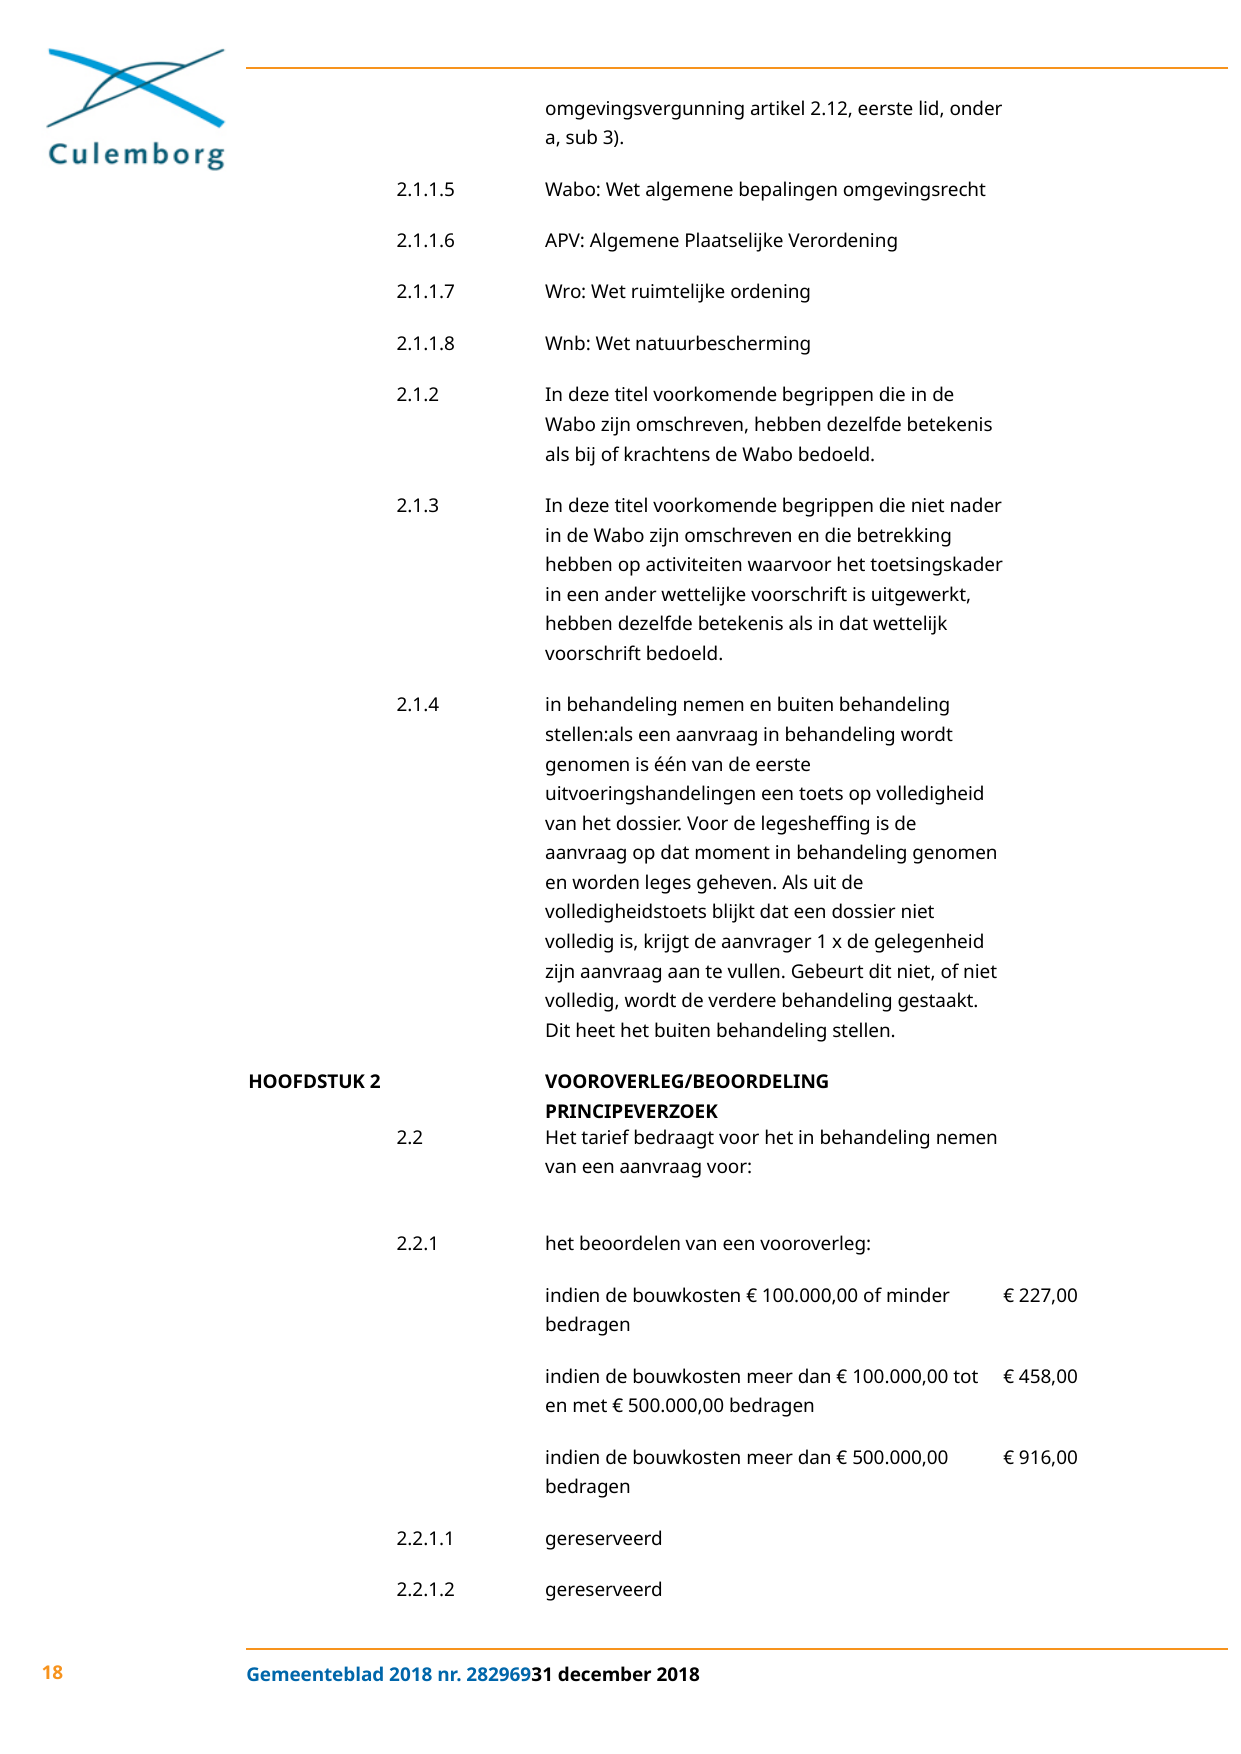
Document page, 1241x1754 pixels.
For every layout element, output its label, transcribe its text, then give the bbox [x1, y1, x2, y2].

table_cell [396, 1179, 545, 1205]
table_cell [248, 1525, 396, 1551]
table_cell [1003, 666, 1152, 692]
table_cell Wabo: Wet algemene bepalingen omgevingsrecht [545, 176, 1003, 202]
table_cell [1003, 1124, 1152, 1179]
table_cell [396, 202, 545, 227]
table_cell omgevingsvergunning artikel 2.12, eerste lid, onder a, sub 3). [545, 95, 1003, 150]
table_cell [1003, 1043, 1152, 1068]
table_cell [1003, 1338, 1152, 1363]
table_cell [396, 95, 545, 150]
table_cell gereserveerd [545, 1525, 1003, 1551]
table_cell [1003, 330, 1152, 356]
table_cell indien de bouwkosten meer dan € 500.000,00 bedragen [545, 1444, 1003, 1499]
table_cell [248, 467, 396, 492]
table_cell [248, 227, 396, 253]
table_cell Wnb: Wet natuurbescherming [545, 330, 1003, 356]
table_cell 2.2.1 [396, 1231, 545, 1256]
table_cell 2.1.3 [396, 492, 545, 666]
table_cell [545, 666, 1003, 692]
table_cell [1003, 356, 1152, 382]
table_cell [396, 1043, 545, 1068]
table_cell [396, 1205, 545, 1231]
table_cell 2.1.1.5 [396, 176, 545, 202]
table_cell [248, 1231, 396, 1256]
table_cell [248, 692, 396, 1043]
table_cell [396, 356, 545, 382]
table_cell [545, 253, 1003, 279]
table_cell [248, 1043, 396, 1068]
table_cell [396, 1256, 545, 1282]
table_cell [1003, 1069, 1152, 1124]
table_cell het beoordelen van een vooroverleg: [545, 1231, 1003, 1256]
table_cell [1003, 1419, 1152, 1444]
table_cell [248, 150, 396, 176]
table_cell gereserveerd [545, 1577, 1003, 1602]
table_cell [1003, 692, 1152, 1043]
table_cell In deze titel voorkomende begrippen die niet nader in de Wabo zijn omschreven en die betrekking hebben op activiteiten waarvoor het toetsingskader in een ander wettelijke voorschrift is uitgewerkt, hebben dezelfde betekenis als in dat wettelijk voorschrift bedoeld. [545, 492, 1003, 666]
table_cell [545, 1205, 1003, 1231]
table_cell [1003, 1256, 1152, 1282]
table_cell [248, 330, 396, 356]
table_cell [545, 305, 1003, 330]
table_cell [545, 1338, 1003, 1363]
table_cell [1003, 382, 1152, 467]
table_cell [1003, 1551, 1152, 1577]
table_cell [1003, 150, 1152, 176]
table_cell 2.1.1.8 [396, 330, 545, 356]
table_cell [1003, 279, 1152, 304]
table_cell [1003, 1231, 1152, 1256]
table_cell [396, 150, 545, 176]
table_cell [1003, 467, 1152, 492]
table_cell [545, 1179, 1003, 1205]
table_cell indien de bouwkosten meer dan € 100.000,00 tot en met € 500.000,00 bedragen [545, 1363, 1003, 1418]
table_cell [1003, 305, 1152, 330]
table_cell APV: Algemene Plaatselijke Verordening [545, 227, 1003, 253]
table_cell [396, 666, 545, 692]
table_cell [1003, 202, 1152, 227]
table_cell [1003, 1500, 1152, 1525]
table_cell indien de bouwkosten € 100.000,00 of minder bedragen [545, 1282, 1003, 1337]
table_cell [248, 1551, 396, 1577]
table_cell [248, 1179, 396, 1205]
table_cell [545, 1256, 1003, 1282]
table_cell [1003, 176, 1152, 202]
table_cell 2.1.1.6 [396, 227, 545, 253]
table_cell [545, 1551, 1003, 1577]
table_cell HOOFDSTUK 2 [248, 1069, 396, 1124]
table_cell [248, 176, 396, 202]
table_cell [248, 382, 396, 467]
table_cell [396, 467, 545, 492]
table_cell [545, 356, 1003, 382]
table_cell [396, 1500, 545, 1525]
table_cell [545, 202, 1003, 227]
table_cell [545, 150, 1003, 176]
table_cell [248, 279, 396, 304]
table_cell [248, 1444, 396, 1499]
table_cell [1003, 1179, 1152, 1205]
table_cell [248, 305, 396, 330]
table_cell € 458,00 [1003, 1363, 1152, 1418]
table_cell [248, 666, 396, 692]
table_cell [396, 1419, 545, 1444]
table_cell [248, 1363, 396, 1418]
table_cell [1003, 1525, 1152, 1551]
table_cell 2.1.1.7 [396, 279, 545, 304]
table_cell [1003, 1577, 1152, 1602]
table_cell [248, 1124, 396, 1179]
table_cell € 916,00 [1003, 1444, 1152, 1499]
table_cell [248, 1282, 396, 1337]
table_cell [545, 1500, 1003, 1525]
table_cell 2.1.2 [396, 382, 545, 467]
table_cell [545, 1043, 1003, 1068]
table_cell [248, 1500, 396, 1525]
table_cell [248, 1256, 396, 1282]
table_cell [248, 492, 396, 666]
table_cell [396, 1363, 545, 1418]
table_cell [1003, 1205, 1152, 1231]
table_cell Het tarief bedraagt voor het in behandeling nemen van een aanvraag voor: [545, 1124, 1003, 1179]
table_cell 2.2.1.1 [396, 1525, 545, 1551]
table_cell 2.2 [396, 1124, 545, 1179]
table_cell [545, 467, 1003, 492]
table_cell [1003, 253, 1152, 279]
table_cell [1003, 95, 1152, 150]
table_cell [396, 1444, 545, 1499]
table_cell [1003, 492, 1152, 666]
table_cell [248, 1338, 396, 1363]
table_cell In deze titel voorkomende begrippen die in de Wabo zijn omschreven, hebben dezelfde betekenis als bij of krachtens de Wabo bedoeld. [545, 382, 1003, 467]
table_cell [248, 356, 396, 382]
table_cell [248, 202, 396, 227]
table_cell [545, 1419, 1003, 1444]
table_cell € 227,00 [1003, 1282, 1152, 1337]
table_cell Wro: Wet ruimtelijke ordening [545, 279, 1003, 304]
table_cell [396, 253, 545, 279]
table_cell [396, 1282, 545, 1337]
table_cell [248, 253, 396, 279]
table_cell [248, 1577, 396, 1602]
table_cell 2.2.1.2 [396, 1577, 545, 1602]
table_cell 2.1.4 [396, 692, 545, 1043]
table_cell in behandeling nemen en buiten behandeling stellen:als een aanvraag in behandeling wordt genomen is één van de eerste uitvoeringshandelingen een toets op volledigheid van het dossier. Voor de legesheffing is de aanvraag op dat moment in behandeling genomen en worden leges geheven. Als uit de volledigheidstoets blijkt dat een dossier niet volledig is, krijgt de aanvrager 1 x de gelegenheid zijn aanvraag aan te vullen. Gebeurt dit niet, of niet volledig, wordt de verdere behandeling gestaakt. Dit heet het buiten behandeling stellen. [545, 692, 1003, 1043]
picture [41, 47, 231, 172]
table_cell [396, 305, 545, 330]
table_cell [396, 1338, 545, 1363]
table_cell [248, 95, 396, 150]
table_cell VOOROVERLEG/BEOORDELING PRINCIPEVERZOEK [545, 1069, 1003, 1124]
table_cell [248, 1205, 396, 1231]
table_cell [396, 1551, 545, 1577]
table_cell [396, 1069, 545, 1124]
table_cell [1003, 227, 1152, 253]
table_cell [248, 1419, 396, 1444]
